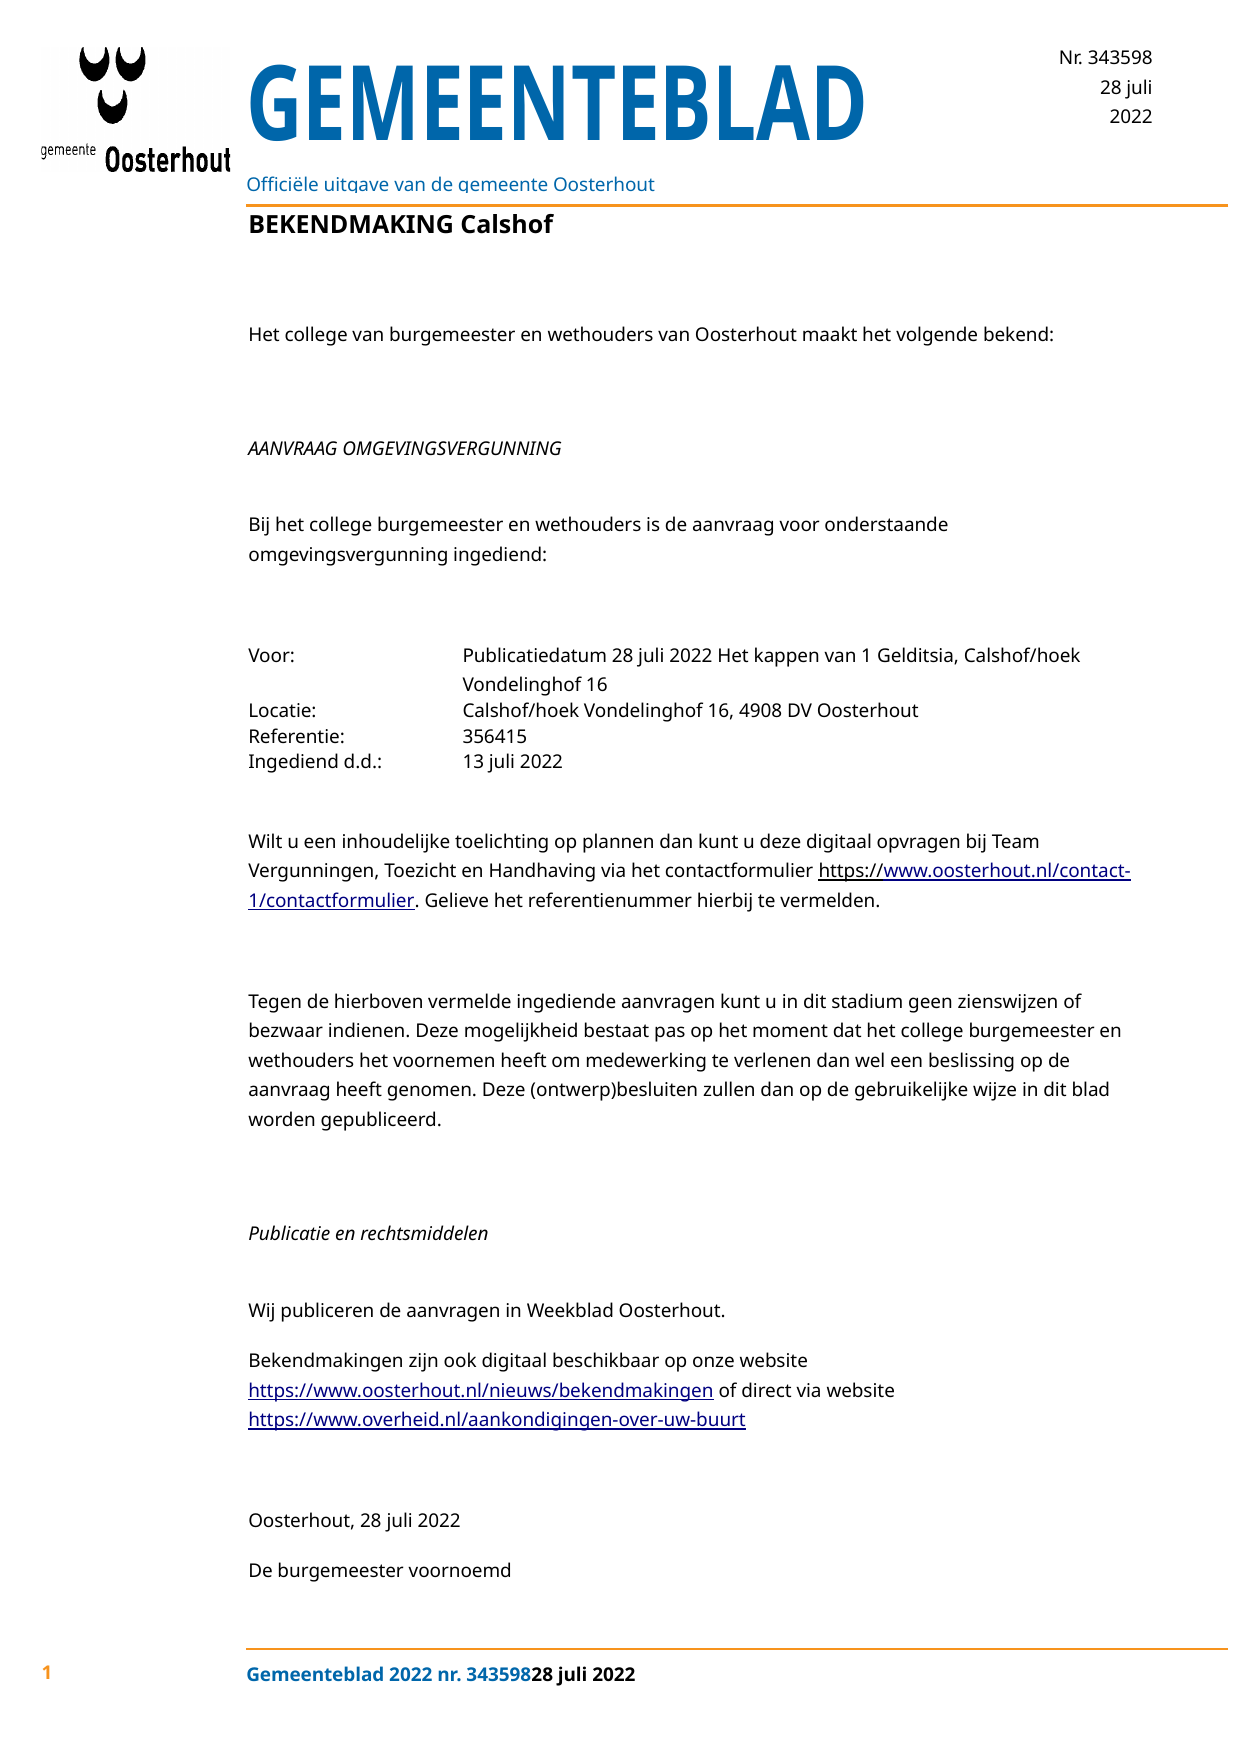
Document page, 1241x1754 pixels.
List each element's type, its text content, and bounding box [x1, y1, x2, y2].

text Wilt u een inhoudelijke toelichting op plannen dan kunt u deze digitaal opvragen bij Team Vergunningen, Toezicht en Handhaving via het contactformulier https://www.oosterhout.nl/contact-1/contactformulier. Gelieve het referentienummer hierbij te vermelden. [248, 828, 1152, 913]
text Tegen de hierboven vermelde ingediende aanvragen kunt u in dit stadium geen zienswijzen of bezwaar indienen. Deze mogelijkheid bestaat pas op het moment dat het college burgemeester en wethouders het voornemen heeft om medewerking te verlenen dan wel een beslissing op de aanvraag heeft genomen. Deze (ontwerp)besluiten zullen dan op de gebruikelijke wijze in dit blad worden gepubliceerd. [248, 988, 1152, 1132]
table_cell Calshof/hoek Vondelinghof 16, 4908 DV Oosterhout [462, 697, 1152, 723]
text Bij het college burgemeester en wethouders is de aanvraag voor onderstaande omgevingsvergunning ingediend: [248, 511, 1152, 567]
text Wij publiceren de aanvragen in Weekblad Oosterhout. [248, 1297, 1152, 1322]
table_cell 356415 [462, 723, 1152, 748]
text De burgemeester voornoemd [248, 1558, 1152, 1583]
text BEKENDMAKING Calshof [248, 207, 1152, 241]
table_cell Locatie: [248, 697, 462, 723]
table_cell 13 juli 2022 [462, 749, 1152, 774]
table_header Publicatiedatum 28 juli 2022 Het kappen van 1 Gelditsia, Calshof/hoek Vondelinghof 16 [462, 642, 1152, 697]
picture [41, 47, 231, 172]
text Het college van burgemeester en wethouders van Oosterhout maakt het volgende bekend: [248, 321, 1152, 346]
table_cell Referentie: [248, 723, 462, 748]
text AANVRAAG OMGEVINGSVERGUNNING [248, 435, 1152, 461]
text Bekendmakingen zijn ook digitaal beschikbaar op onze website https://www.oosterhout.nl/nieuws/bekendmakingen of direct via website https://www.overheid.nl/aankondigingen-over-uw-buurt [248, 1347, 1152, 1432]
text Publicatie en rechtsmiddelen [248, 1221, 1152, 1246]
table_header Voor: [248, 642, 462, 697]
text Oosterhout, 28 juli 2022 [248, 1507, 1152, 1533]
table_cell Ingediend d.d.: [248, 749, 462, 774]
